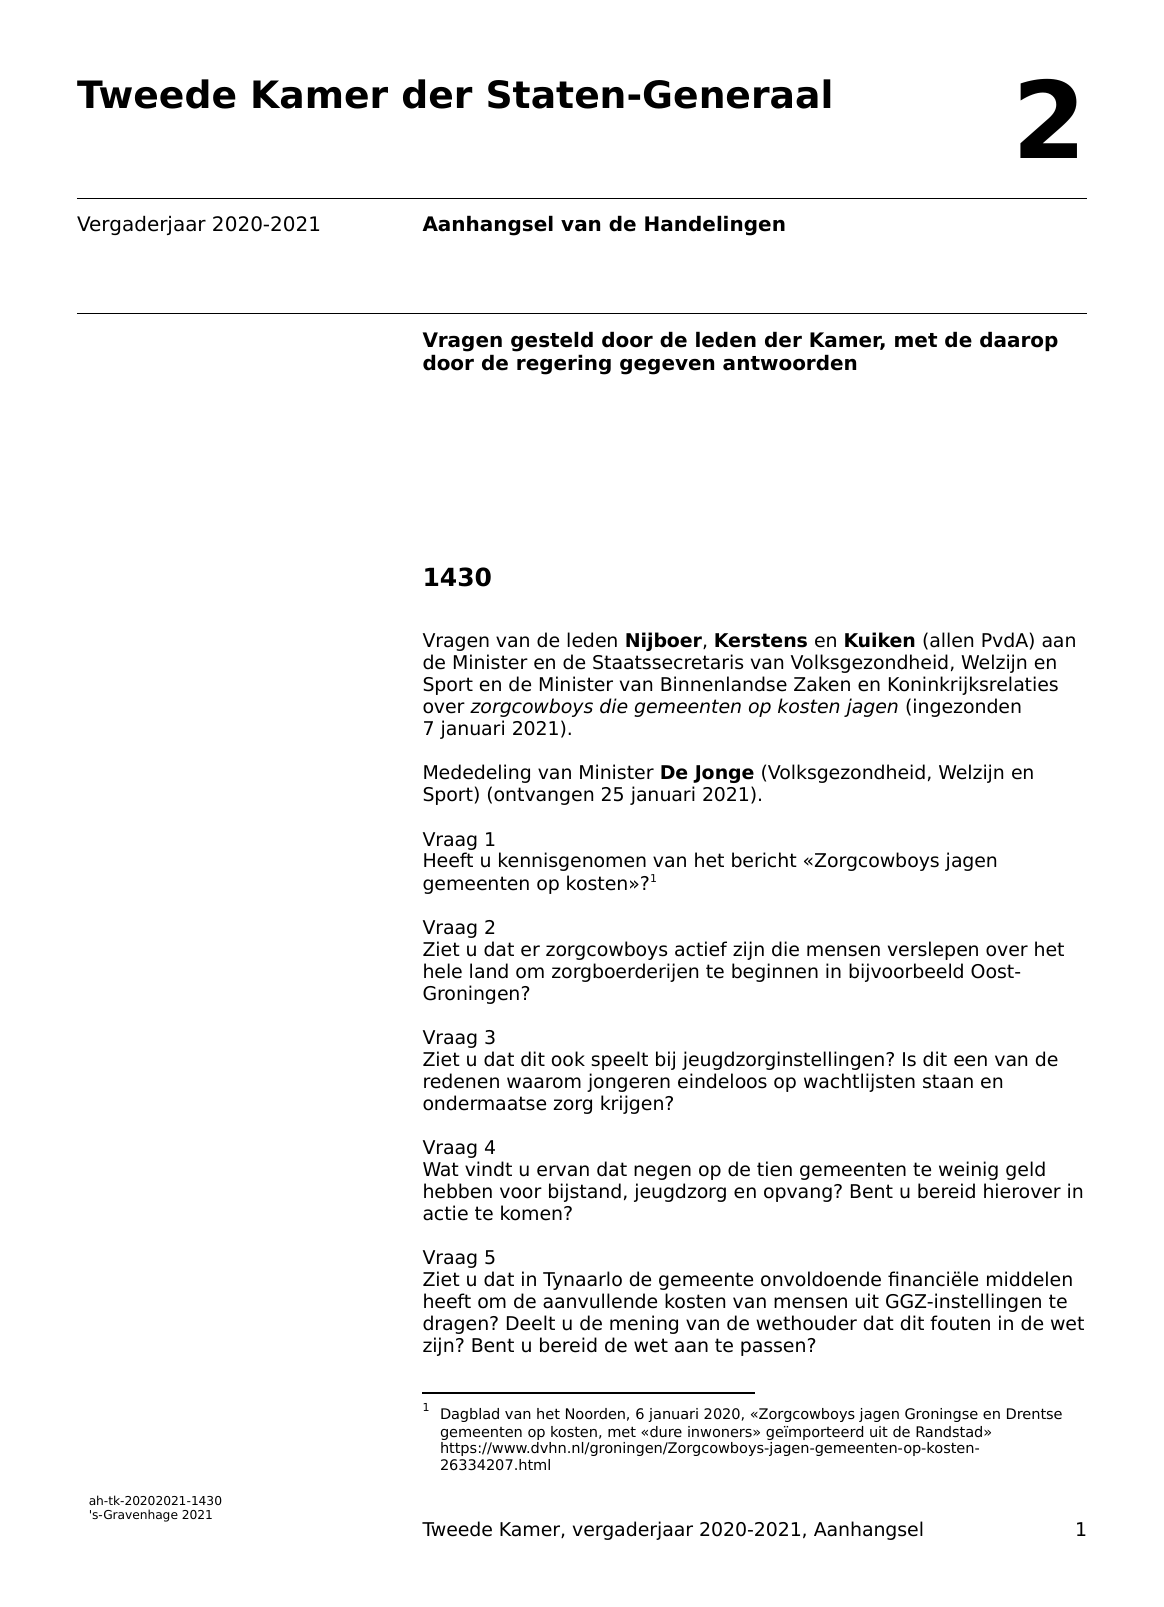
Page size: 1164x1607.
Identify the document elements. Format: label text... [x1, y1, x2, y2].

text ah-tk-20202021-1430 [88, 1494, 323, 1508]
table_cell Vergaderjaar 2020-2021 [77, 199, 422, 313]
text 's-Gravenhage 2021 [88, 1508, 323, 1522]
text 1430 [422, 563, 1087, 592]
text Vraag 1 [422, 828, 1087, 850]
text Vraag 3 [422, 1027, 1087, 1049]
text Ziet u dat in Tynaarlo de gemeente onvoldoende financiële middelen heeft om de aanvullende kosten van mensen uit GGZ-instellingen te dragen? Deelt u de mening van de wethouder dat dit fouten in de wet zijn? Bent u bereid de wet aan te passen? [422, 1269, 1087, 1357]
table_cell Aanhangsel van de Handelingen [422, 199, 1087, 313]
table_header 2 [886, 59, 1087, 198]
text Vragen van de leden Nijboer, Kerstens en Kuiken (allen PvdA) aan de Minister en de Staatssecretaris van Volksgezondheid, Welzijn en Sport en de Minister van Binnenlandse Zaken en Koninkrijksrelaties over zorgcowboys die gemeenten op kosten jagen (ingezonden 7 januari 2021). [422, 630, 1087, 740]
text Vraag 2 [422, 917, 1087, 938]
text Dagblad van het Noorden, 6 januari 2020, «Zorgcowboys jagen Groningse en Drentse gemeenten op kosten, met «dure inwoners» geïmporteerd uit de Randstad» https://www.dvhn.nl/groningen/Zorgcowboys-jagen-gemeenten-op-kosten-26334207.html [422, 1402, 1087, 1474]
text Mededeling van Minister De Jonge (Volksgezondheid, Welzijn en Sport) (ontvangen 25 januari 2021). [422, 762, 1087, 806]
text Vraag 5 [422, 1247, 1087, 1269]
text Ziet u dat dit ook speelt bij jeugdzorginstellingen? Is dit een van de redenen waarom jongeren eindeloos op wachtlijsten staan en ondermaatse zorg krijgen? [422, 1049, 1087, 1114]
text Ziet u dat er zorgcowboys actief zijn die mensen verslepen over het hele land om zorgboerderijen te beginnen in bijvoorbeeld Oost-Groningen? [422, 938, 1087, 1004]
text Heeft u kennisgenomen van het bericht «Zorgcowboys jagen gemeenten op kosten»? [422, 850, 1087, 894]
text Wat vindt u ervan dat negen op de tien gemeenten te weinig geld hebben voor bijstand, jeugdzorg en opvang? Bent u bereid hierover in actie te komen? [422, 1159, 1087, 1225]
table_header Tweede Kamer der Staten-Generaal [77, 59, 886, 198]
table_cell [77, 314, 422, 375]
text Vraag 4 [422, 1137, 1087, 1159]
table_cell Vragen gesteld door de leden der Kamer, met de daarop door de regering gegeven antwoorden [422, 314, 1087, 375]
